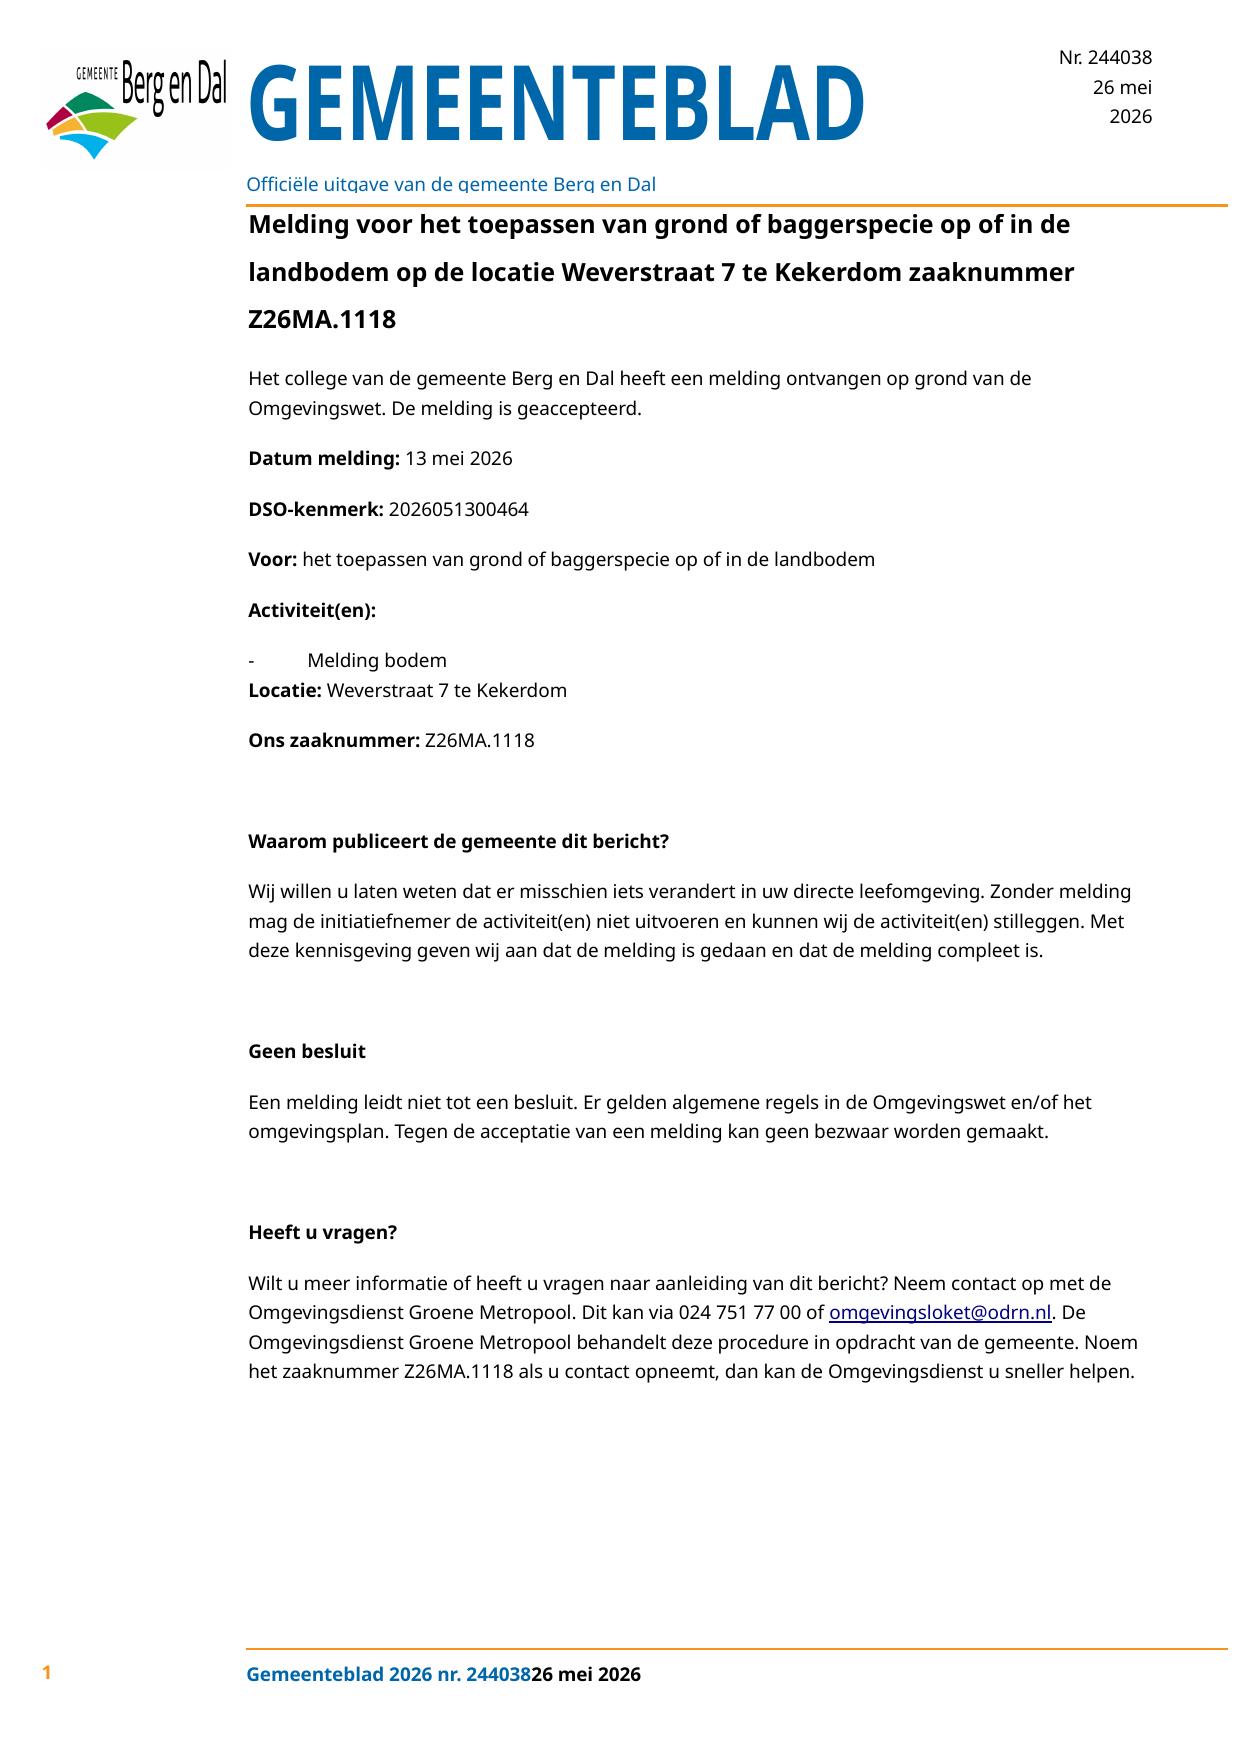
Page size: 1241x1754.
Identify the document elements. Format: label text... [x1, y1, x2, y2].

text Wilt u meer informatie of heeft u vragen naar aanleiding van dit bericht? Neem contact op met de Omgevingsdienst Groene Metropool. Dit kan via 024 751 77 00 of omgevingsloket@odrn.nl. De Omgevingsdienst Groene Metropool behandelt deze procedure in opdracht van de gemeente. Noem het zaaknummer Z26MA.1118 als u contact opneemt, dan kan de Omgevingsdienst u sneller helpen. [248, 1270, 1152, 1384]
text Ons zaaknummer: Z26MA.1118 [248, 727, 1152, 753]
text Het college van de gemeente Berg en Dal heeft een melding ontvangen op grond van de Omgevingswet. De melding is geaccepteerd. [248, 366, 1152, 421]
text Geen besluit [248, 1038, 1152, 1064]
text Activiteit(en): [248, 597, 1152, 622]
text Waarom publiceert de gemeente dit bericht? [248, 828, 1152, 854]
text DSO-kenmerk: 2026051300464 [248, 496, 1152, 522]
text Heeft u vragen? [248, 1219, 1152, 1245]
text Melding voor het toepassen van grond of baggerspecie op of in de landbodem op de locatie Weverstraat 7 te Kekerdom zaaknummer Z26MA.1118 [248, 207, 1152, 336]
text Een melding leidt niet tot een besluit. Er gelden algemene regels in de Omgevingswet en/of het omgevingsplan. Tegen de acceptatie van een melding kan geen bezwaar worden gemaakt. [248, 1089, 1152, 1144]
list Melding bodem [248, 647, 1152, 673]
text Datum melding: 13 mei 2026 [248, 446, 1152, 471]
picture [41, 47, 231, 172]
text Voor: het toepassen van grond of baggerspecie op of in de landbodem [248, 546, 1152, 572]
text Wij willen u laten weten dat er misschien iets verandert in uw directe leefomgeving. Zonder melding mag de initiatiefnemer de activiteit(en) niet uitvoeren en kunnen wij de activiteit(en) stilleggen. Met deze kennisgeving geven wij aan dat de melding is gedaan en dat de melding compleet is. [248, 878, 1152, 963]
text Locatie: Weverstraat 7 te Kekerdom [248, 677, 1152, 702]
